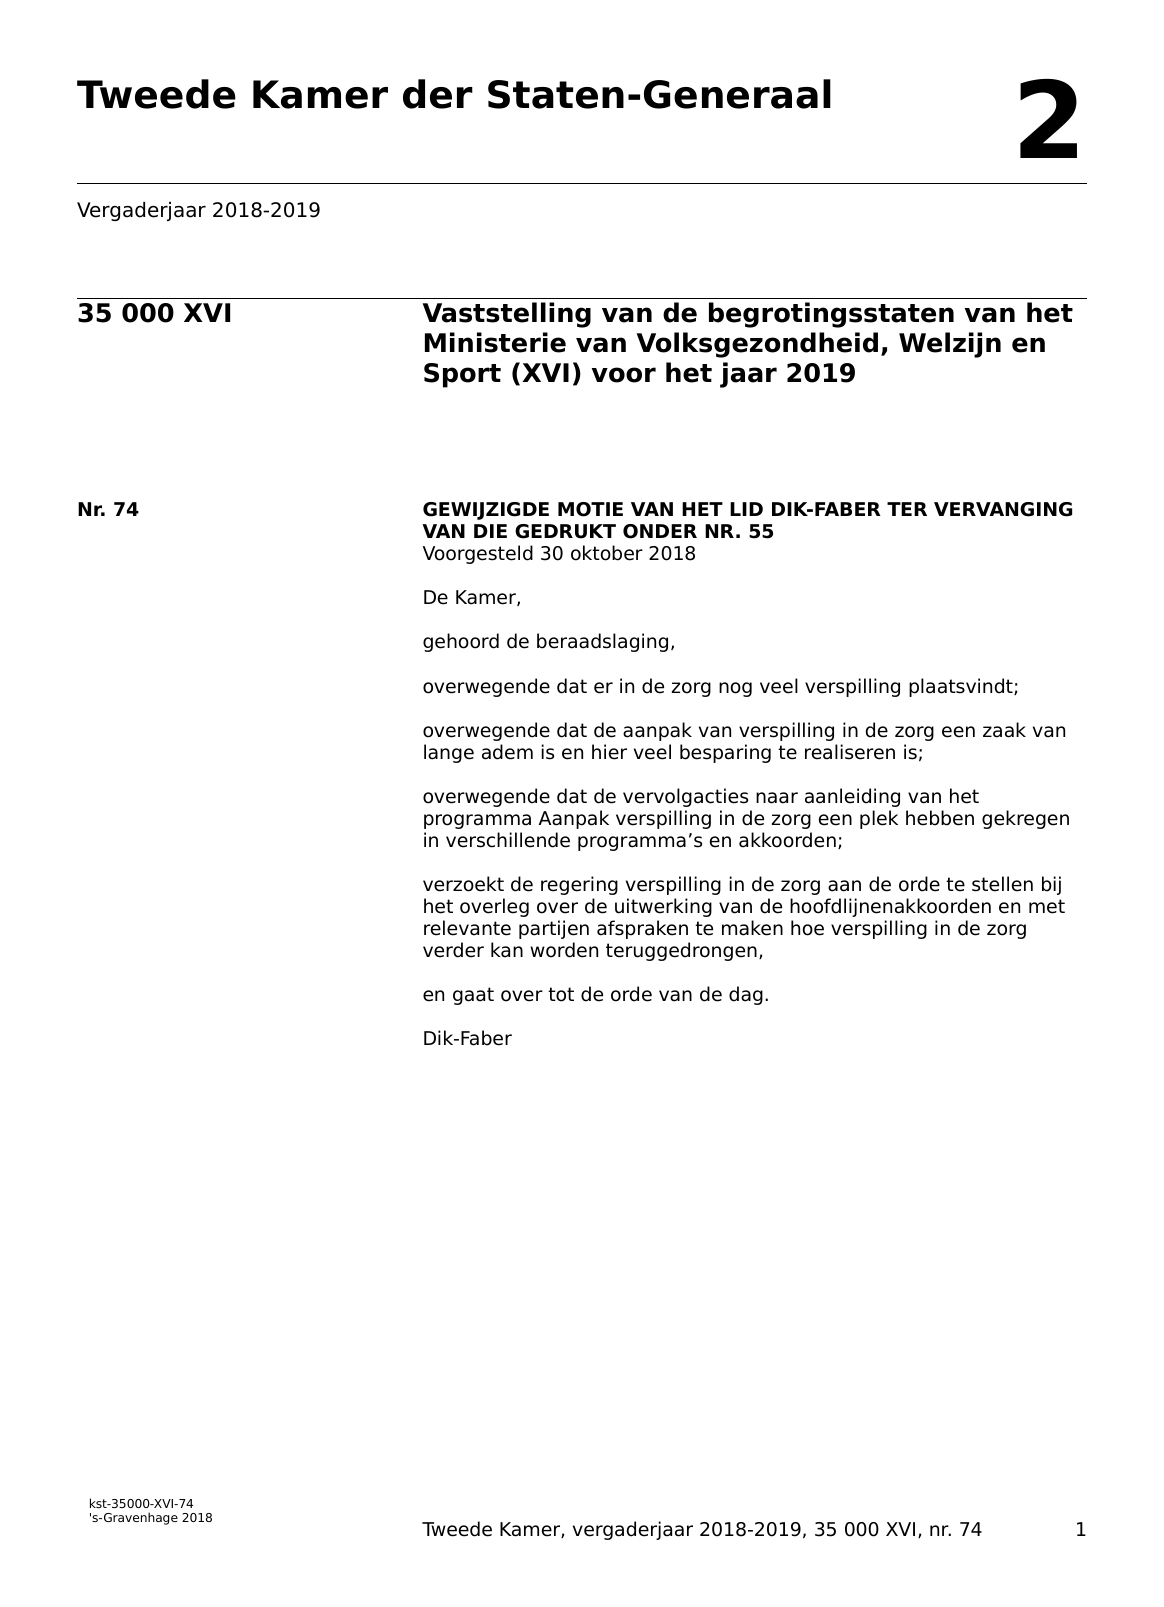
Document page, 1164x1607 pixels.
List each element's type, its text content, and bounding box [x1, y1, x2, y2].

text verzoekt de regering verspilling in de zorg aan de orde te stellen bij het overleg over de uitwerking van de hoofdlijnenakkoorden en met relevante partijen afspraken te maken hoe verspilling in de zorg verder kan worden teruggedrongen, [422, 874, 1087, 962]
table_header Tweede Kamer der Staten-Generaal [77, 59, 886, 183]
text Dik-Faber [422, 1028, 1087, 1050]
text overwegende dat de aanpak van verspilling in de zorg een zaak van lange adem is en hier veel besparing te realiseren is; [422, 720, 1087, 764]
text kst-35000-XVI-74 [88, 1497, 323, 1511]
text en gaat over tot de orde van de dag. [422, 984, 1087, 1006]
text Voorgesteld 30 oktober 2018 [422, 543, 1087, 565]
text overwegende dat de vervolgacties naar aanleiding van het programma Aanpak verspilling in de zorg een plek hebben gekregen in verschillende programma’s en akkoorden; [422, 786, 1087, 852]
table_header 2 [886, 59, 1087, 183]
table_cell Vergaderjaar 2018-2019 [77, 184, 1087, 298]
text gehoord de beraadslaging, [422, 631, 1087, 653]
subtitle 35 000 XVI Vaststelling van de begrotingsstaten van het Ministerie van Volksgezondheid, Welzijn en Sport (XVI) voor het jaar 2019 [77, 299, 1087, 388]
text 's-Gravenhage 2018 [88, 1511, 323, 1525]
text De Kamer, [422, 587, 1087, 609]
subtitle Nr. 74 GEWIJZIGDE MOTIE VAN HET LID DIK-FABER TER VERVANGING VAN DIE GEDRUKT ONDER NR. 55 [77, 499, 1087, 543]
text overwegende dat er in de zorg nog veel verspilling plaatsvindt; [422, 676, 1087, 697]
